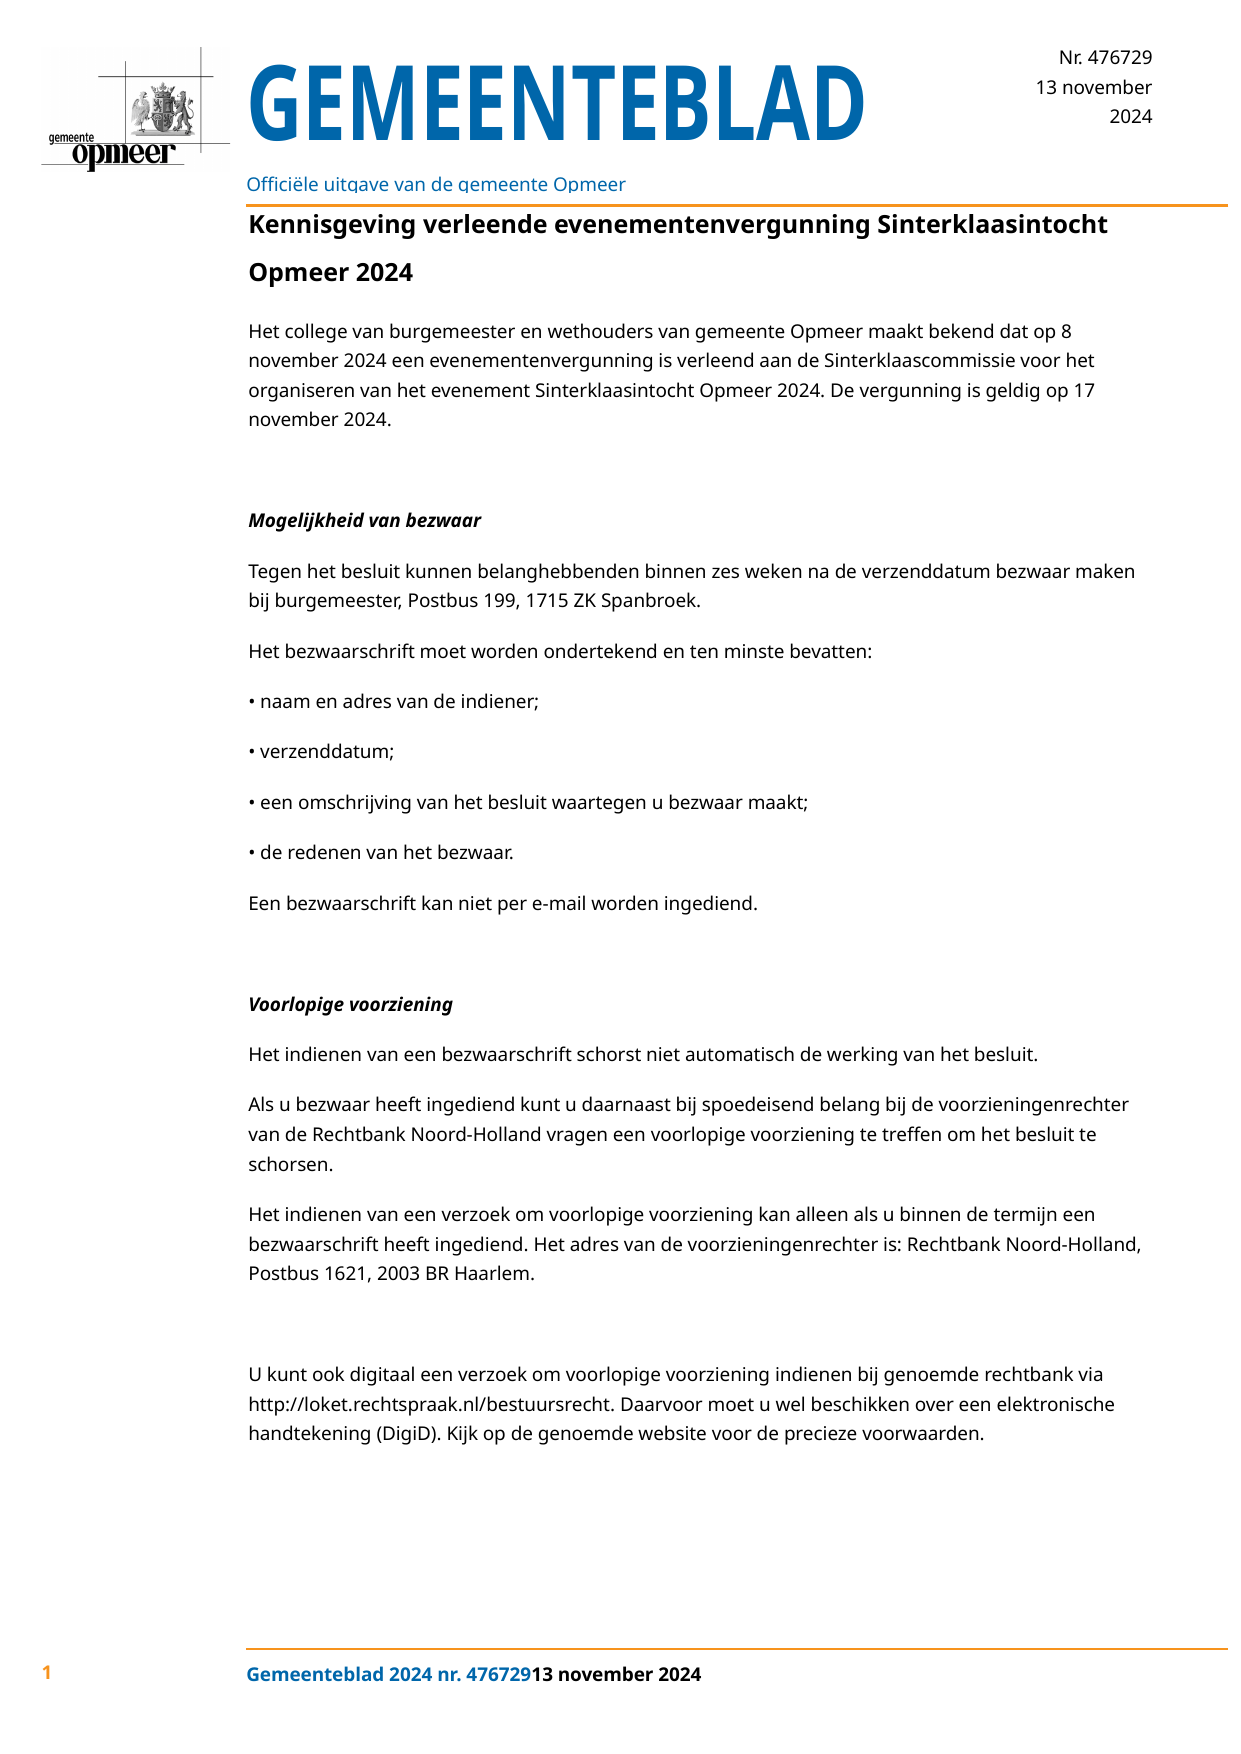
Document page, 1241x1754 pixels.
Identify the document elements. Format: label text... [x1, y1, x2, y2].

text • naam en adres van de indiener; [248, 688, 1152, 714]
text Een bezwaarschrift kan niet per e-mail worden ingediend. [248, 890, 1152, 916]
picture [41, 47, 231, 172]
text • een omschrijving van het besluit waartegen u bezwaar maakt; [248, 789, 1152, 815]
text Het bezwaarschrift moet worden ondertekend en ten minste bevatten: [248, 638, 1152, 664]
text • de redenen van het bezwaar. [248, 839, 1152, 865]
text U kunt ook digitaal een verzoek om voorlopige voorziening indienen bij genoemde rechtbank via http://loket.rechtspraak.nl/bestuursrecht. Daarvoor moet u wel beschikken over een elektronische handtekening (DigiD). Kijk op de genoemde website voor de precieze voorwaarden. [248, 1361, 1152, 1446]
text Voorlopige voorziening [248, 991, 1152, 1017]
text Mogelijkheid van bezwaar [248, 507, 1152, 533]
text Het indienen van een verzoek om voorlopige voorziening kan alleen als u binnen de termijn een bezwaarschrift heeft ingediend. Het adres van de voorzieningenrechter is: Rechtbank Noord-Holland, Postbus 1621, 2003 BR Haarlem. [248, 1201, 1152, 1286]
text Tegen het besluit kunnen belanghebbenden binnen zes weken na de verzenddatum bezwaar maken bij burgemeester, Postbus 199, 1715 ZK Spanbroek. [248, 558, 1152, 613]
text Als u bezwaar heeft ingediend kunt u daarnaast bij spoedeisend belang bij de voorzieningenrechter van de Rechtbank Noord-Holland vragen een voorlopige voorziening te treffen om het besluit te schorsen. [248, 1092, 1152, 1177]
text Het college van burgemeester en wethouders van gemeente Opmeer maakt bekend dat op 8 november 2024 een evenementenvergunning is verleend aan de Sinterklaascommissie voor het organiseren van het evenement Sinterklaasintocht Opmeer 2024. De vergunning is geldig op 17 november 2024. [248, 318, 1152, 432]
text • verzenddatum; [248, 739, 1152, 764]
text Kennisgeving verleende evenementenvergunning Sinterklaasintocht Opmeer 2024 [248, 207, 1152, 288]
text Het indienen van een bezwaarschrift schorst niet automatisch de werking van het besluit. [248, 1041, 1152, 1067]
